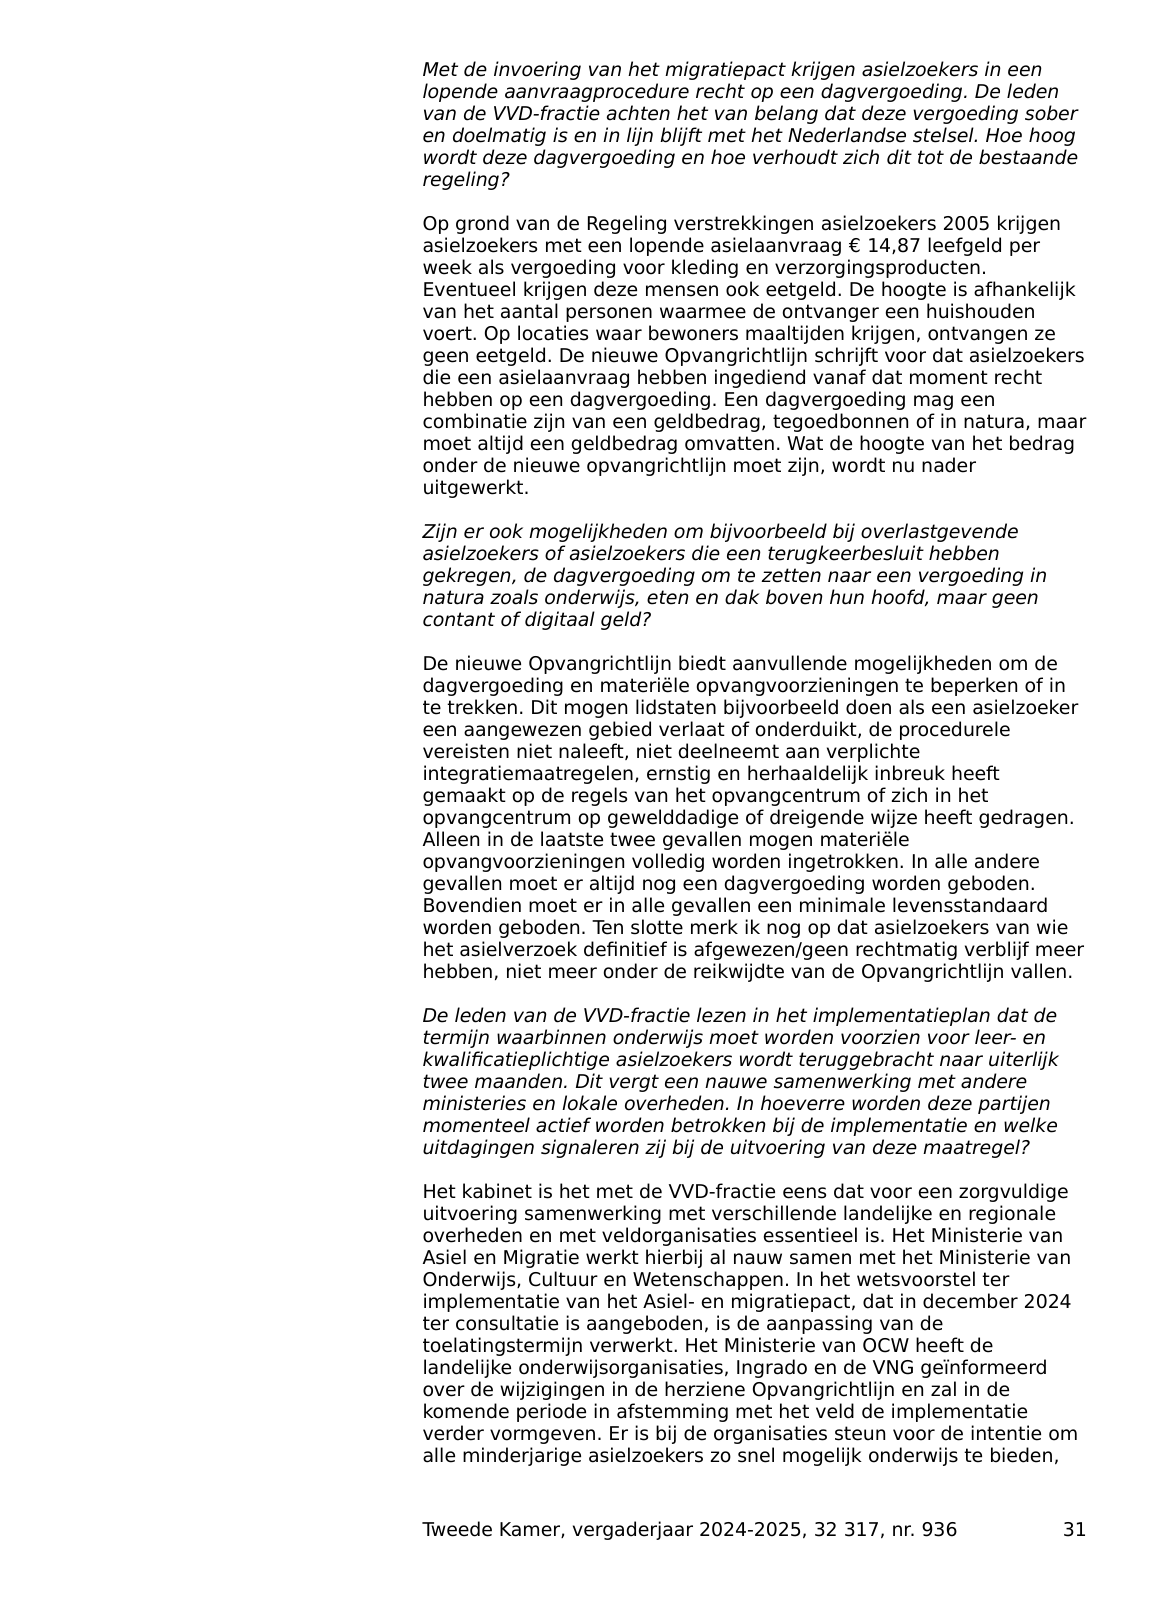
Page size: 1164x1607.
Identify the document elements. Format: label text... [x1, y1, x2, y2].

text Op grond van de Regeling verstrekkingen asielzoekers 2005 krijgen asielzoekers met een lopende asielaanvraag € 14,87 leefgeld per week als vergoeding voor kleding en verzorgingsproducten. Eventueel krijgen deze mensen ook eetgeld. De hoogte is afhankelijk van het aantal personen waarmee de ontvanger een huishouden voert. Op locaties waar bewoners maaltijden krijgen, ontvangen ze geen eetgeld. De nieuwe Opvangrichtlijn schrijft voor dat asielzoekers die een asielaanvraag hebben ingediend vanaf dat moment recht hebben op een dagvergoeding. Een dagvergoeding mag een combinatie zijn van een geldbedrag, tegoedbonnen of in natura, maar moet altijd een geldbedrag omvatten. Wat de hoogte van het bedrag onder de nieuwe opvangrichtlijn moet zijn, wordt nu nader uitgewerkt. [422, 213, 1087, 499]
text De nieuwe Opvangrichtlijn biedt aanvullende mogelijkheden om de dagvergoeding en materiële opvangvoorzieningen te beperken of in te trekken. Dit mogen lidstaten bijvoorbeeld doen als een asielzoeker een aangewezen gebied verlaat of onderduikt, de procedurele vereisten niet naleeft, niet deelneemt aan verplichte integratiemaatregelen, ernstig en herhaaldelijk inbreuk heeft gemaakt op de regels van het opvangcentrum of zich in het opvangcentrum op gewelddadige of dreigende wijze heeft gedragen. Alleen in de laatste twee gevallen mogen materiële opvangvoorzieningen volledig worden ingetrokken. In alle andere gevallen moet er altijd nog een dagvergoeding worden geboden. Bovendien moet er in alle gevallen een minimale levensstandaard worden geboden. Ten slotte merk ik nog op dat asielzoekers van wie het asielverzoek definitief is afgewezen/geen rechtmatig verblijf meer hebben, niet meer onder de reikwijdte van de Opvangrichtlijn vallen. [422, 653, 1087, 983]
text De leden van de VVD-fractie lezen in het implementatieplan dat de termijn waarbinnen onderwijs moet worden voorzien voor leer- en kwalificatieplichtige asielzoekers wordt teruggebracht naar uiterlijk twee maanden. Dit vergt een nauwe samenwerking met andere ministeries en lokale overheden. In hoeverre worden deze partijen momenteel actief worden betrokken bij de implementatie en welke uitdagingen signaleren zij bij de uitvoering van deze maatregel? [422, 1005, 1087, 1159]
text Met de invoering van het migratiepact krijgen asielzoekers in een lopende aanvraagprocedure recht op een dagvergoeding. De leden van de VVD-fractie achten het van belang dat deze vergoeding sober en doelmatig is en in lijn blijft met het Nederlandse stelsel. Hoe hoog wordt deze dagvergoeding en hoe verhoudt zich dit tot de bestaande regeling? [422, 59, 1087, 191]
text Zijn er ook mogelijkheden om bijvoorbeeld bij overlastgevende asielzoekers of asielzoekers die een terugkeerbesluit hebben gekregen, de dagvergoeding om te zetten naar een vergoeding in natura zoals onderwijs, eten en dak boven hun hoofd, maar geen contant of digitaal geld? [422, 521, 1087, 631]
text Het kabinet is het met de VVD-fractie eens dat voor een zorgvuldige uitvoering samenwerking met verschillende landelijke en regionale overheden en met veldorganisaties essentieel is. Het Ministerie van Asiel en Migratie werkt hierbij al nauw samen met het Ministerie van Onderwijs, Cultuur en Wetenschappen. In het wetsvoorstel ter implementatie van het Asiel- en migratiepact, dat in december 2024 ter consultatie is aangeboden, is de aanpassing van de toelatingstermijn verwerkt. Het Ministerie van OCW heeft de landelijke onderwijsorganisaties, Ingrado en de VNG geïnformeerd over de wijzigingen in de herziene Opvangrichtlijn en zal in de komende periode in afstemming met het veld de implementatie verder vormgeven. Er is bij de organisaties steun voor de intentie om alle minderjarige asielzoekers zo snel mogelijk onderwijs te bieden, [422, 1181, 1087, 1467]
